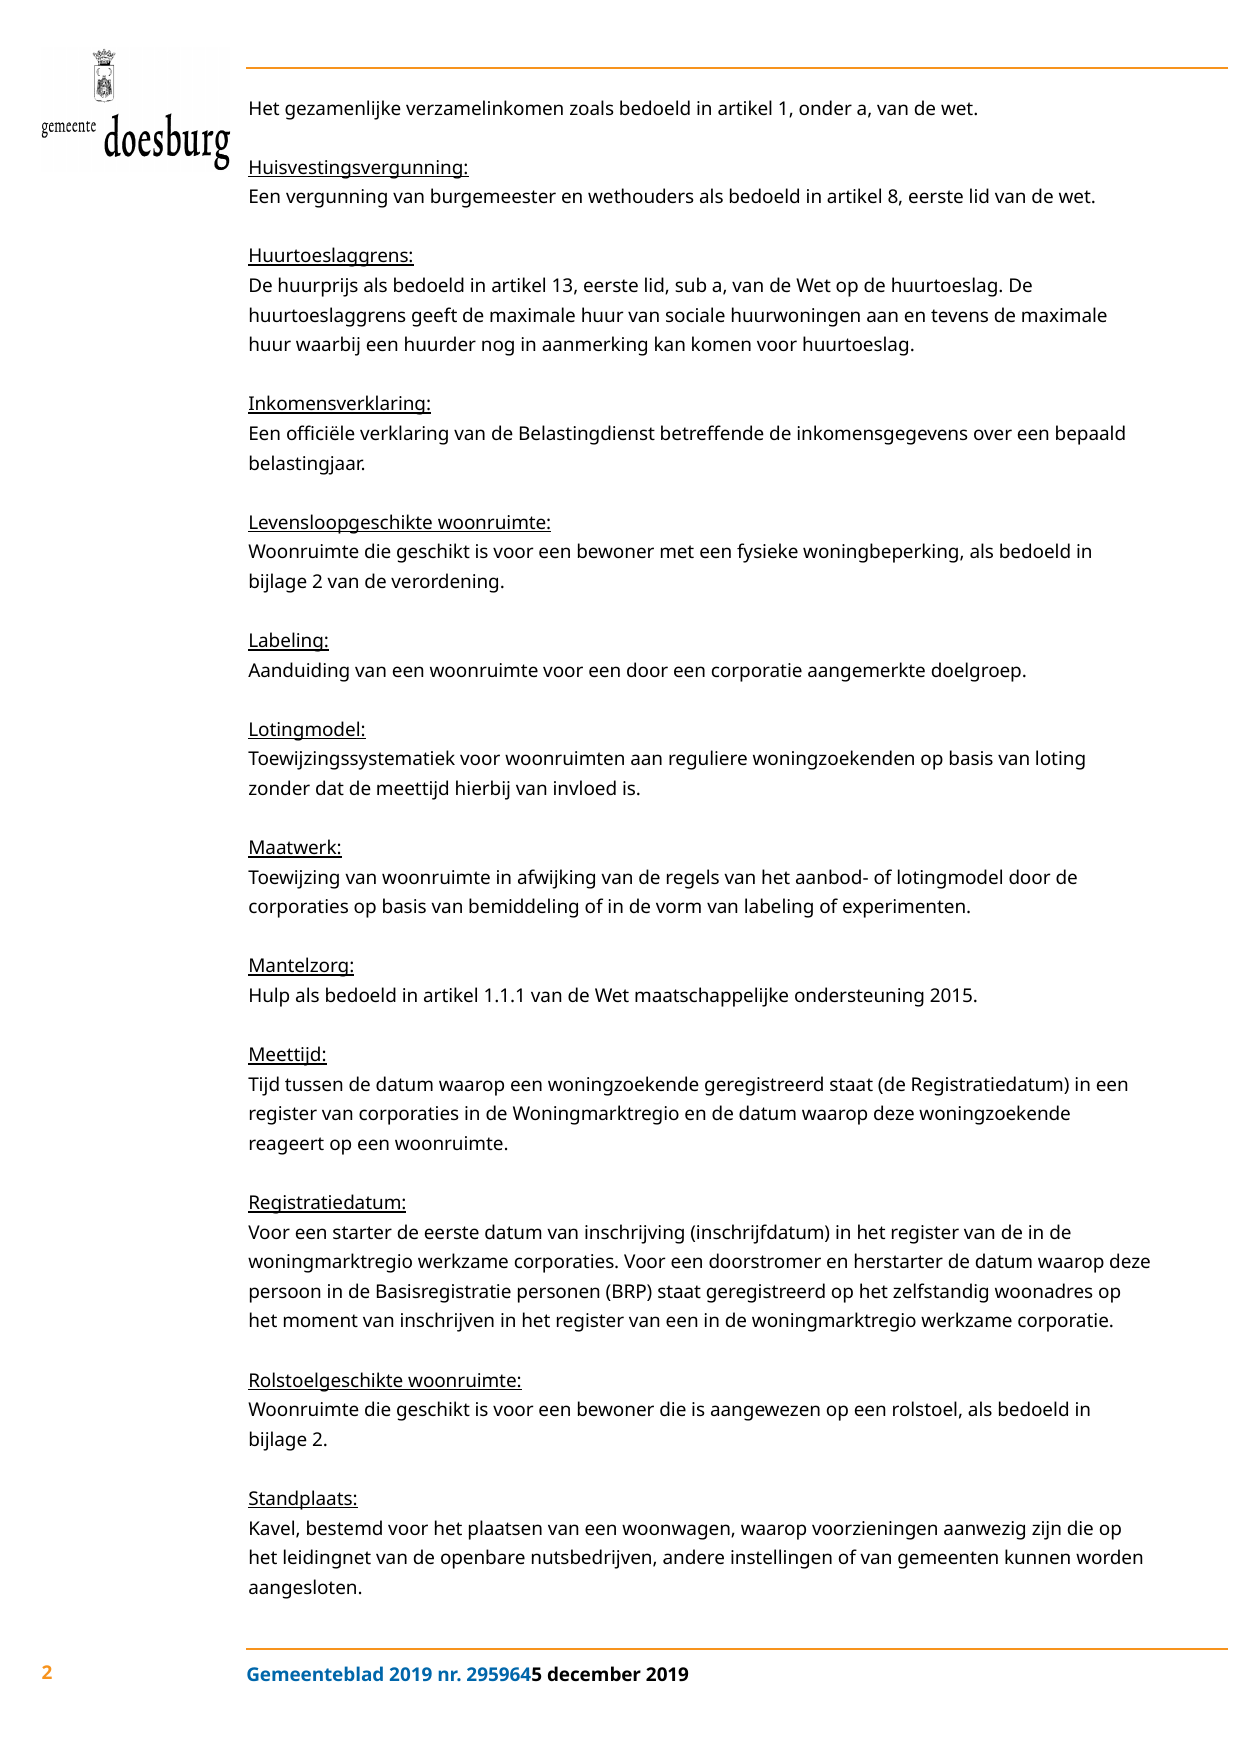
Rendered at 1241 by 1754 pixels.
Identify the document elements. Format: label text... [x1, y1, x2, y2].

text Hulp als bedoeld in artikel 1.1.1 van de Wet maatschappelijke ondersteuning 2015. [248, 982, 1152, 1008]
text Een vergunning van burgemeester en wethouders als bedoeld in artikel 8, eerste lid van de wet. [248, 183, 1152, 209]
text Toewijzingssystematiek voor woonruimten aan reguliere woningzoekenden op basis van loting zonder dat de meettijd hierbij van invloed is. [248, 746, 1152, 801]
text Maatwerk: [248, 834, 1152, 860]
text Mantelzorg: [248, 953, 1152, 978]
text Toewijzing van woonruimte in afwijking van de regels van het aanbod- of lotingmodel door de corporaties op basis van bemiddeling of in de vorm van labeling of experimenten. [248, 864, 1152, 919]
text Aanduiding van een woonruimte voor een door een corporatie aangemerkte doelgroep. [248, 657, 1152, 683]
text Woonruimte die geschikt is voor een bewoner die is aangewezen op een rolstoel, als bedoeld in bijlage 2. [248, 1396, 1152, 1452]
text Inkomensverklaring: [248, 391, 1152, 416]
text Kavel, bestemd voor het plaatsen van een woonwagen, waarop voorzieningen aanwezig zijn die op het leidingnet van de openbare nutsbedrijven, andere instellingen of van gemeenten kunnen worden aangesloten. [248, 1515, 1152, 1600]
text Registratiedatum: [248, 1189, 1152, 1215]
text Het gezamenlijke verzamelinkomen zoals bedoeld in artikel 1, onder a, van de wet. [248, 95, 1152, 121]
text Tijd tussen de datum waarop een woningzoekende geregistreerd staat (de Registratiedatum) in een register van corporaties in de Woningmarktregio en de datum waarop deze woningzoekende reageert op een woonruimte. [248, 1071, 1152, 1156]
text Lotingmodel: [248, 716, 1152, 742]
text Huurtoeslaggrens: [248, 243, 1152, 268]
text Levensloopgeschikte woonruimte: [248, 509, 1152, 535]
text Woonruimte die geschikt is voor een bewoner met een fysieke woningbeperking, als bedoeld in bijlage 2 van de verordening. [248, 538, 1152, 594]
text Standplaats: [248, 1485, 1152, 1511]
text De huurprijs als bedoeld in artikel 13, eerste lid, sub a, van de Wet op de huurtoeslag. De huurtoeslaggrens geeft de maximale huur van sociale huurwoningen aan en tevens de maximale huur waarbij een huurder nog in aanmerking kan komen voor huurtoeslag. [248, 272, 1152, 357]
text Rolstoelgeschikte woonruimte: [248, 1367, 1152, 1393]
text Voor een starter de eerste datum van inschrijving (inschrijfdatum) in het register van de in de woningmarktregio werkzame corporaties. Voor een doorstromer en herstarter de datum waarop deze persoon in de Basisregistratie personen (BRP) staat geregistreerd op het zelfstandig woonadres op het moment van inschrijven in het register van een in de woningmarktregio werkzame corporatie. [248, 1219, 1152, 1333]
text Labeling: [248, 627, 1152, 653]
text Huisvestingsvergunning: [248, 154, 1152, 180]
text Meettijd: [248, 1041, 1152, 1067]
picture [41, 47, 231, 172]
text Een officiële verklaring van de Belastingdienst betreffende de inkomensgegevens over een bepaald belastingjaar. [248, 420, 1152, 476]
